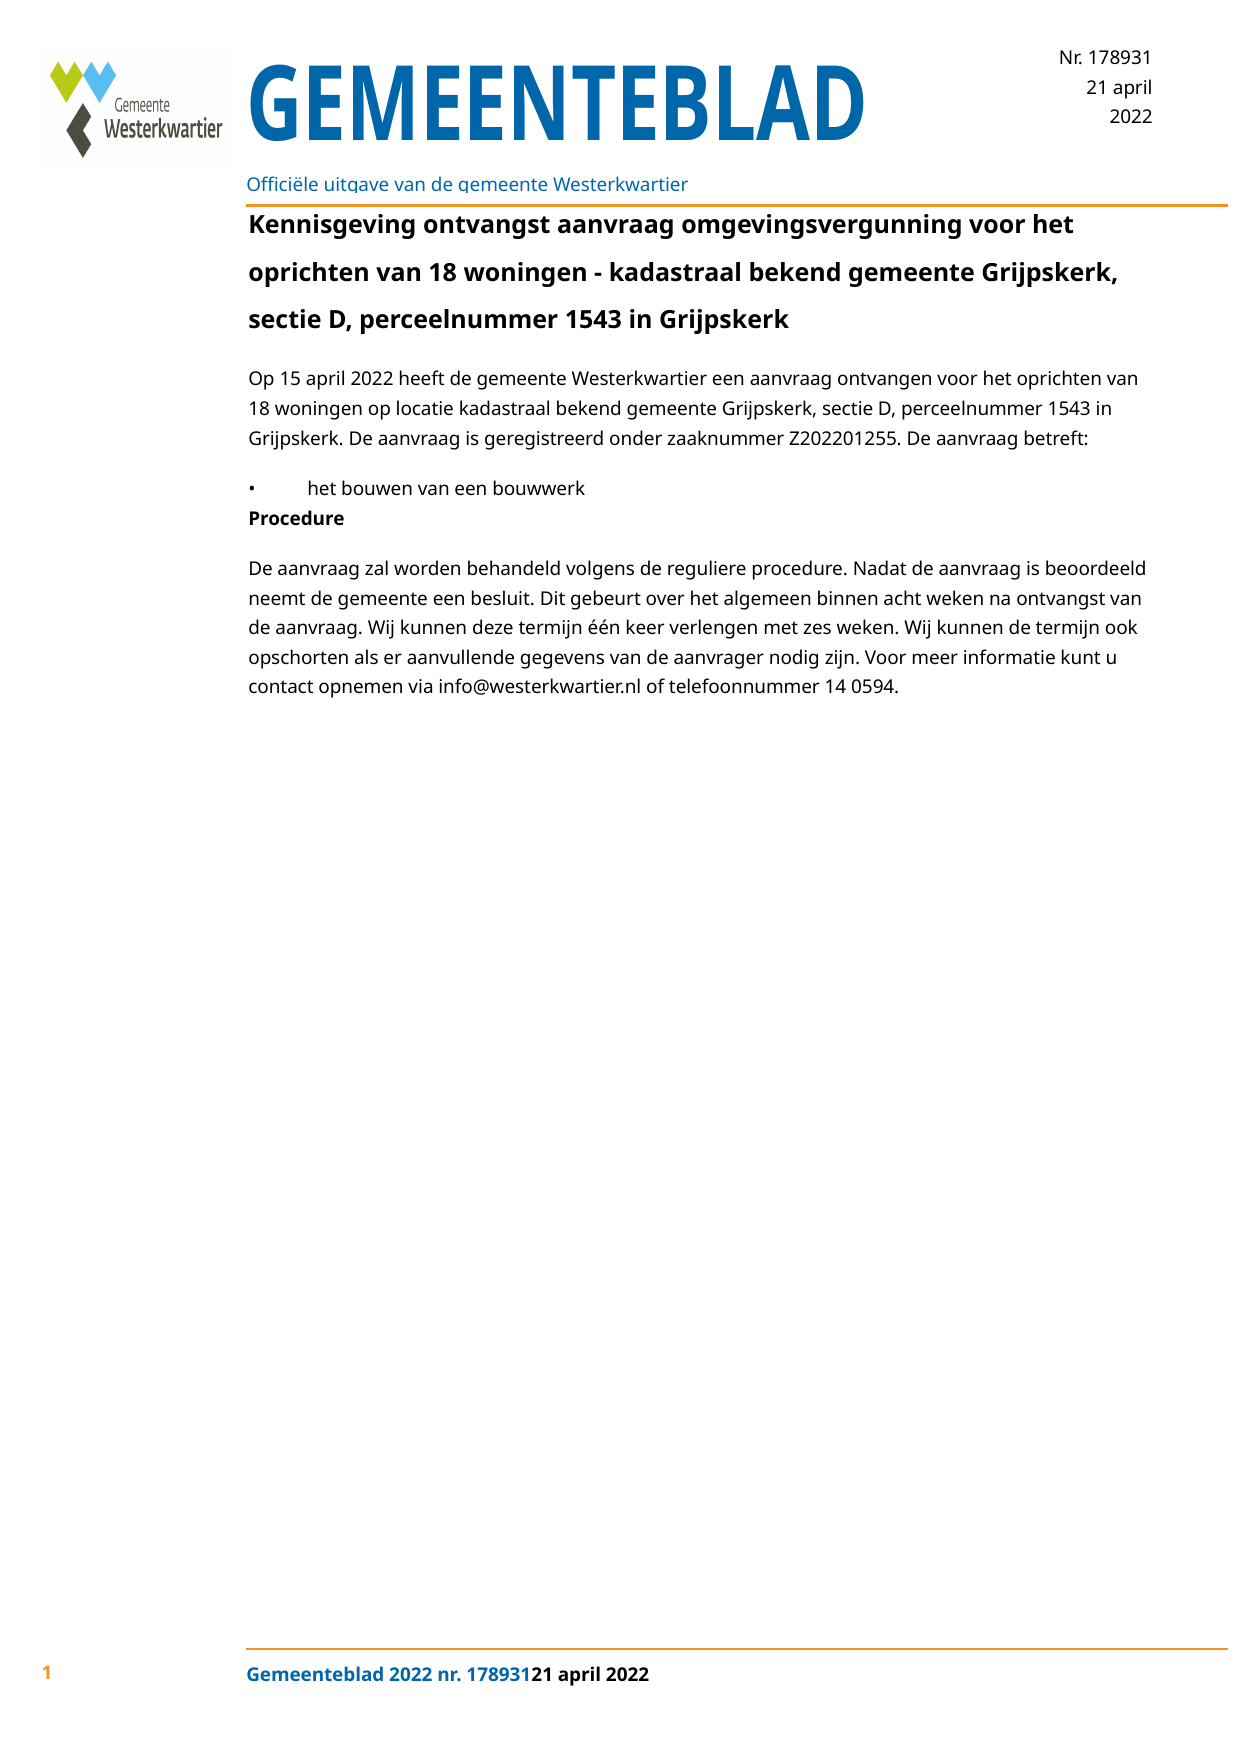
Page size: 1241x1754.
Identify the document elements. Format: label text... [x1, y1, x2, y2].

text Kennisgeving ontvangst aanvraag omgevingsvergunning voor het oprichten van 18 woningen - kadastraal bekend gemeente Grijpskerk, sectie D, perceelnummer 1543 in Grijpskerk [248, 207, 1152, 336]
text Procedure [248, 505, 1152, 530]
text De aanvraag zal worden behandeld volgens de reguliere procedure. Nadat de aanvraag is beoordeeld neemt de gemeente een besluit. Dit gebeurt over het algemeen binnen acht weken na ontvangst van de aanvraag. Wij kunnen deze termijn één keer verlengen met zes weken. Wij kunnen de termijn ook opschorten als er aanvullende gegevens van de aanvrager nodig zijn. Voor meer informatie kunt u contact opnemen via info@westerkwartier.nl of telefoonnummer 14 0594. [248, 555, 1152, 699]
list het bouwen van een bouwwerk [248, 475, 1152, 501]
picture [41, 47, 231, 172]
text Op 15 april 2022 heeft de gemeente Westerkwartier een aanvraag ontvangen voor het oprichten van 18 woningen op locatie kadastraal bekend gemeente Grijpskerk, sectie D, perceelnummer 1543 in Grijpskerk. De aanvraag is geregistreerd onder zaaknummer Z202201255. De aanvraag betreft: [248, 366, 1152, 450]
